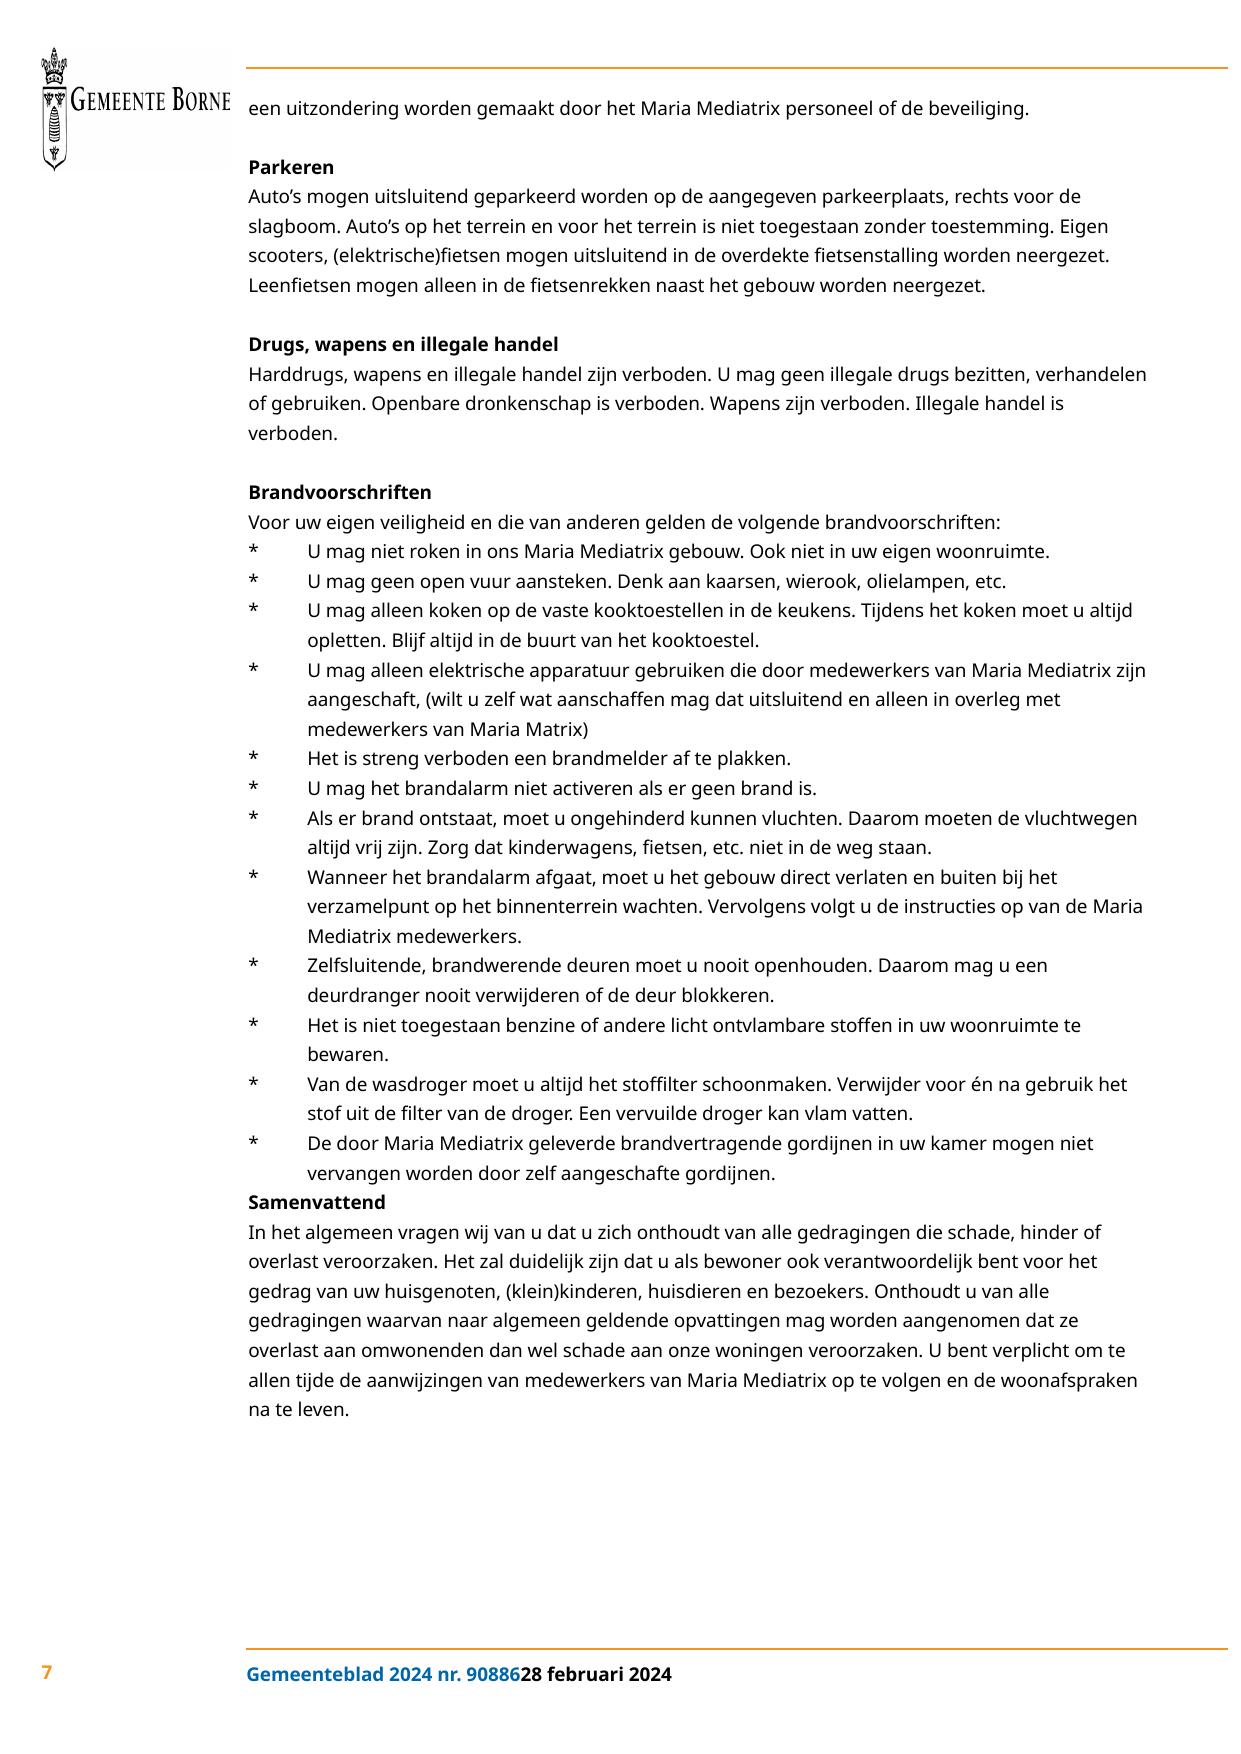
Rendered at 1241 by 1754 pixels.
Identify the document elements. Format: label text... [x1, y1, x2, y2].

list Zelfsluitende, brandwerende deuren moet u nooit openhouden. Daarom mag u een deurdranger nooit verwijderen of de deur blokkeren. [248, 953, 1152, 1008]
list U mag het brandalarm niet activeren als er geen brand is. [248, 775, 1152, 801]
text Samenvattend [248, 1189, 1152, 1215]
text Harddrugs, wapens en illegale handel zijn verboden. U mag geen illegale drugs bezitten, verhandelen of gebruiken. Openbare dronkenschap is verboden. Wapens zijn verboden. Illegale handel is verboden. [248, 361, 1152, 446]
list Het is streng verboden een brandmelder af te plakken. [248, 746, 1152, 771]
text een uitzondering worden gemaakt door het Maria Mediatrix personeel of de beveiliging. [248, 95, 1152, 121]
text Parkeren [248, 154, 1152, 180]
list U mag alleen koken op de vaste kooktoestellen in de keukens. Tijdens het koken moet u altijd opletten. Blijf altijd in de buurt van het kooktoestel. [248, 598, 1152, 653]
list Als er brand ontstaat, moet u ongehinderd kunnen vluchten. Daarom moeten de vluchtwegen altijd vrij zijn. Zorg dat kinderwagens, fietsen, etc. niet in de weg staan. [248, 805, 1152, 860]
list U mag niet roken in ons Maria Mediatrix gebouw. Ook niet in uw eigen woonruimte. [248, 538, 1152, 564]
list De door Maria Mediatrix geleverde brandvertragende gordijnen in uw kamer mogen niet vervangen worden door zelf aangeschafte gordijnen. [248, 1130, 1152, 1186]
list Wanneer het brandalarm afgaat, moet u het gebouw direct verlaten en buiten bij het verzamelpunt op het binnenterrein wachten. Vervolgens volgt u de instructies op van de Maria Mediatrix medewerkers. [248, 864, 1152, 949]
list U mag alleen elektrische apparatuur gebruiken die door medewerkers van Maria Mediatrix zijn aangeschaft, (wilt u zelf wat aanschaffen mag dat uitsluitend en alleen in overleg met medewerkers van Maria Matrix) [248, 657, 1152, 742]
text Drugs, wapens en illegale handel [248, 331, 1152, 357]
list Het is niet toegestaan benzine of andere licht ontvlambare stoffen in uw woonruimte te bewaren. [248, 1012, 1152, 1067]
picture [41, 47, 231, 172]
list U mag geen open vuur aansteken. Denk aan kaarsen, wierook, olielampen, etc. [248, 568, 1152, 594]
text Auto’s mogen uitsluitend geparkeerd worden op de aangegeven parkeerplaats, rechts voor de slagboom. Auto’s op het terrein en voor het terrein is niet toegestaan zonder toestemming. Eigen scooters, (elektrische)fietsen mogen uitsluitend in de overdekte fietsenstalling worden neergezet. Leenfietsen mogen alleen in de fietsenrekken naast het gebouw worden neergezet. [248, 183, 1152, 298]
text In het algemeen vragen wij van u dat u zich onthoudt van alle gedragingen die schade, hinder of overlast veroorzaken. Het zal duidelijk zijn dat u als bewoner ook verantwoordelijk bent voor het gedrag van uw huisgenoten, (klein)kinderen, huisdieren en bezoekers. Onthoudt u van alle gedragingen waarvan naar algemeen geldende opvattingen mag worden aangenomen dat ze overlast aan omwonenden dan wel schade aan onze woningen veroorzaken. U bent verplicht om te allen tijde de aanwijzingen van medewerkers van Maria Mediatrix op te volgen en de woonafspraken na te leven. [248, 1219, 1152, 1422]
text Brandvoorschriften [248, 479, 1152, 505]
list Van de wasdroger moet u altijd het stoffilter schoonmaken. Verwijder voor én na gebruik het stof uit de filter van de droger. Een vervuilde droger kan vlam vatten. [248, 1071, 1152, 1126]
text Voor uw eigen veiligheid en die van anderen gelden de volgende brandvoorschriften: [248, 509, 1152, 535]
